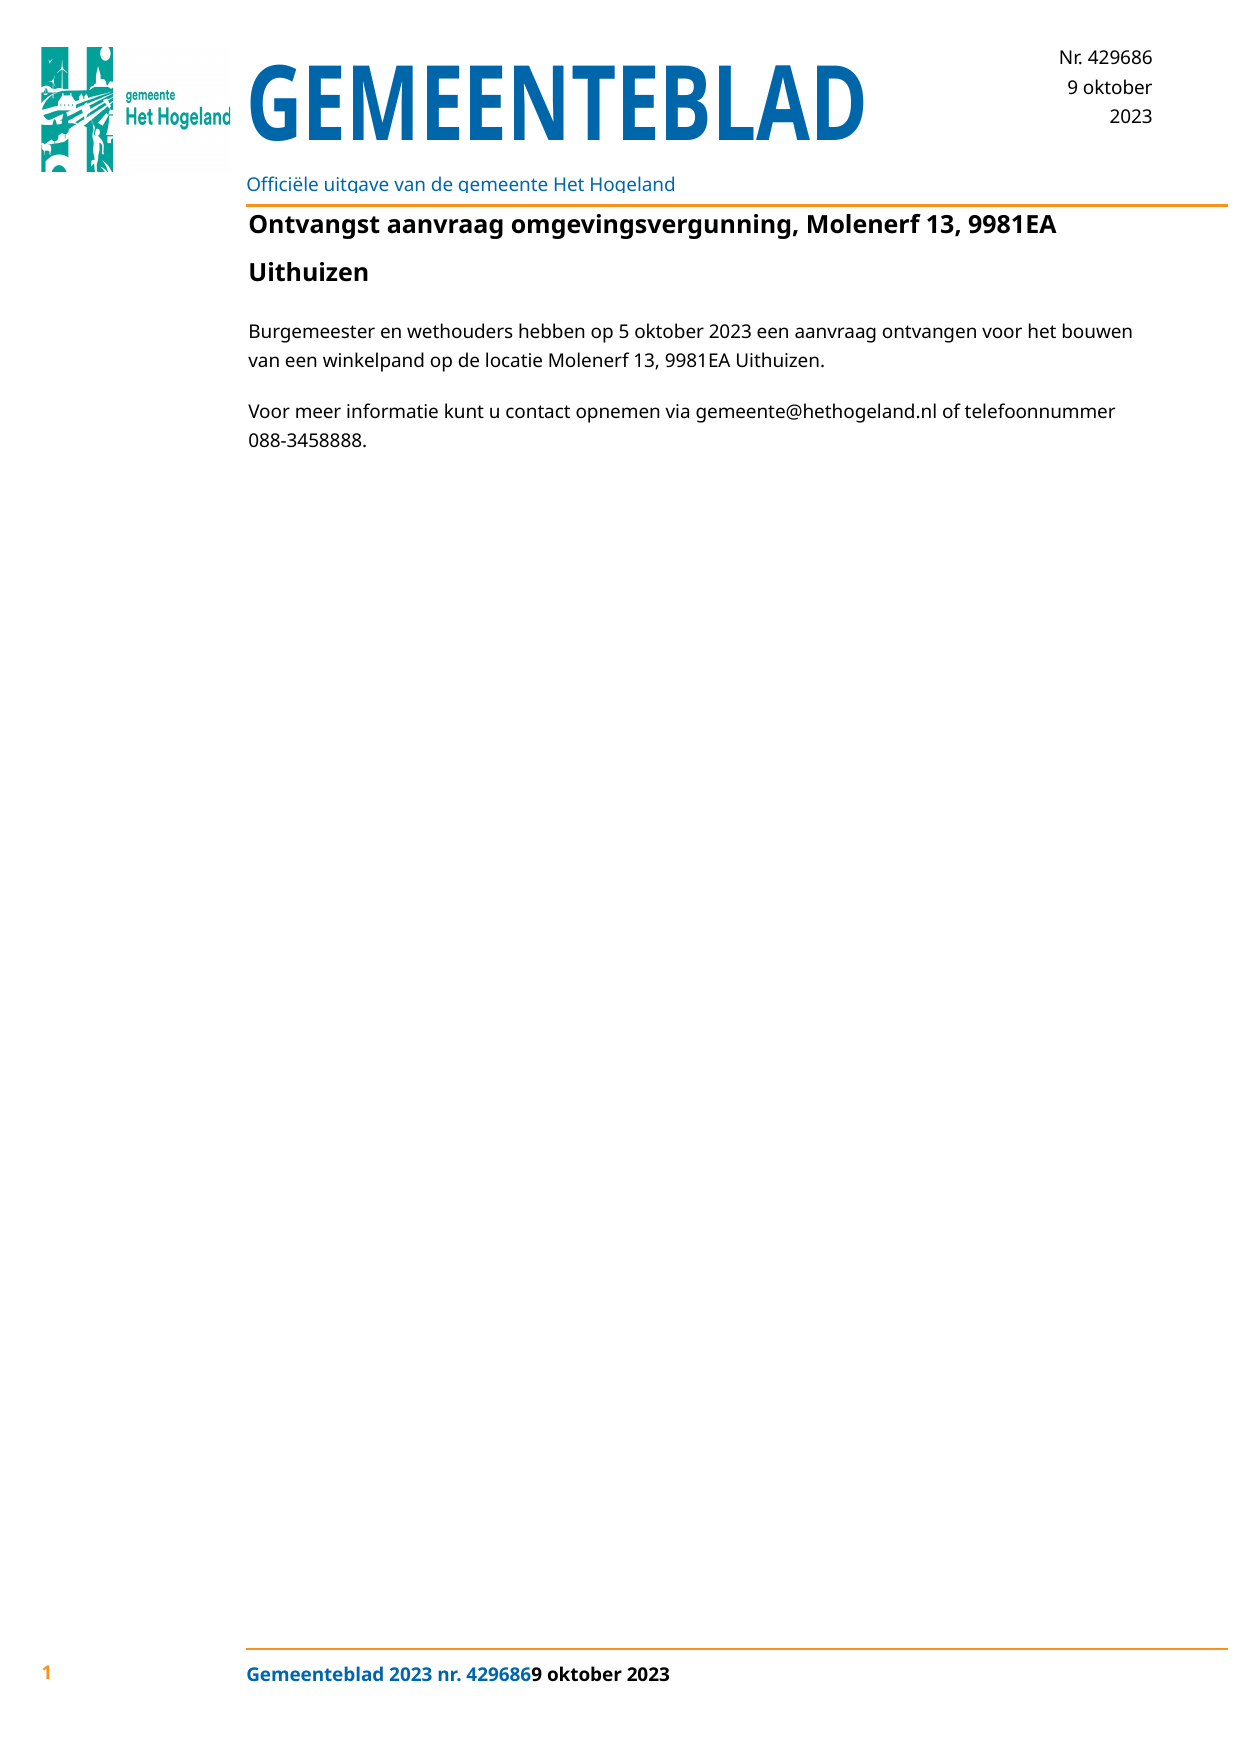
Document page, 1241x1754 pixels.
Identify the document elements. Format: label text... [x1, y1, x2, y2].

text Voor meer informatie kunt u contact opnemen via gemeente@hethogeland.nl of telefoonnummer 088-3458888. [248, 398, 1152, 453]
picture [41, 47, 231, 172]
text Ontvangst aanvraag omgevingsvergunning, Molenerf 13, 9981EA Uithuizen [248, 207, 1152, 288]
text Burgemeester en wethouders hebben op 5 oktober 2023 een aanvraag ontvangen voor het bouwen van een winkelpand op de locatie Molenerf 13, 9981EA Uithuizen. [248, 318, 1152, 373]
